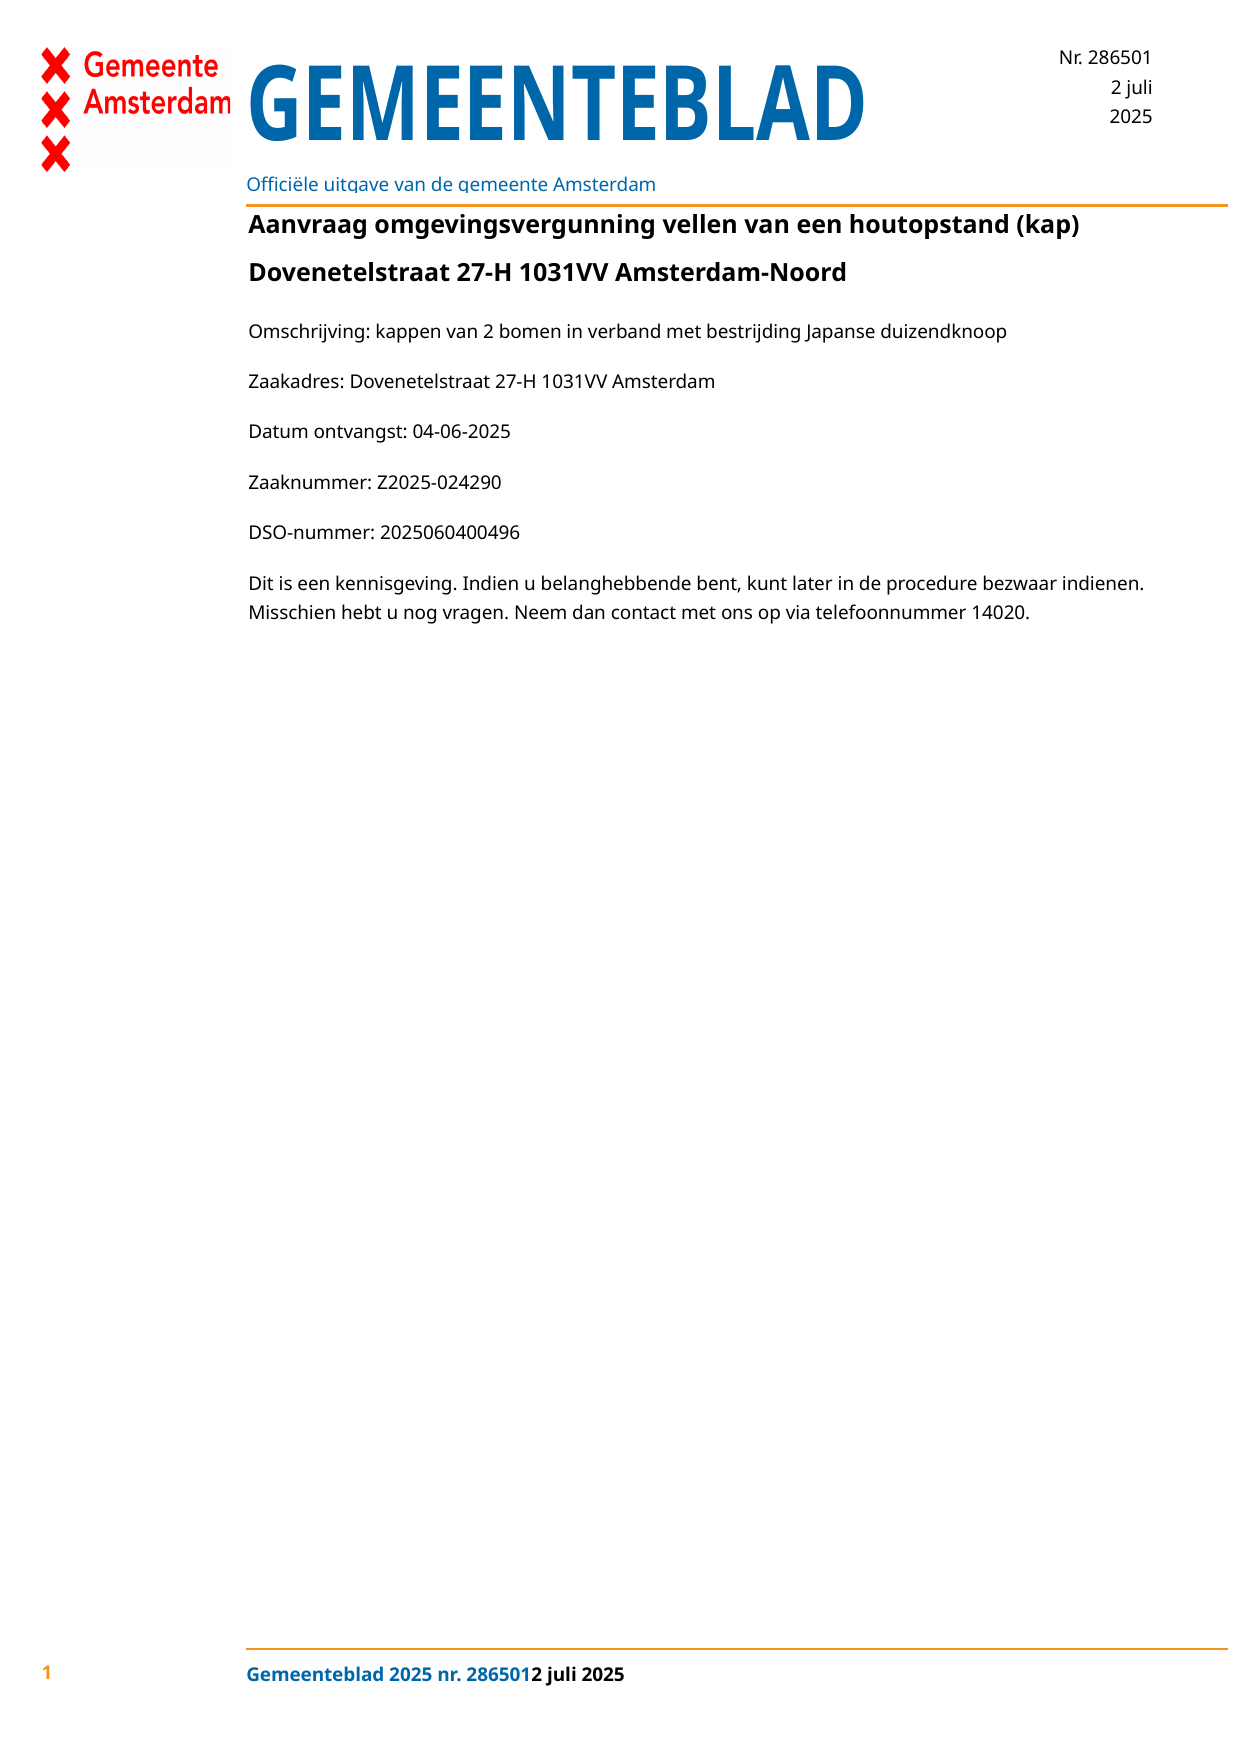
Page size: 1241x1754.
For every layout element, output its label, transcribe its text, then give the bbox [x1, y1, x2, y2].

text Omschrijving: kappen van 2 bomen in verband met bestrijding Japanse duizendknoop [248, 318, 1152, 344]
text Zaaknummer: Z2025-024290 [248, 469, 1152, 495]
text Zaakadres: Dovenetelstraat 27-H 1031VV Amsterdam [248, 368, 1152, 394]
text Dit is een kennisgeving. Indien u belanghebbende bent, kunt later in de procedure bezwaar indienen. Misschien hebt u nog vragen. Neem dan contact met ons op via telefoonnummer 14020. [248, 570, 1152, 625]
text Aanvraag omgevingsvergunning vellen van een houtopstand (kap) Dovenetelstraat 27-H 1031VV Amsterdam-Noord [248, 207, 1152, 288]
picture [41, 47, 231, 172]
text Datum ontvangst: 04-06-2025 [248, 419, 1152, 444]
text DSO-nummer: 2025060400496 [248, 519, 1152, 545]
